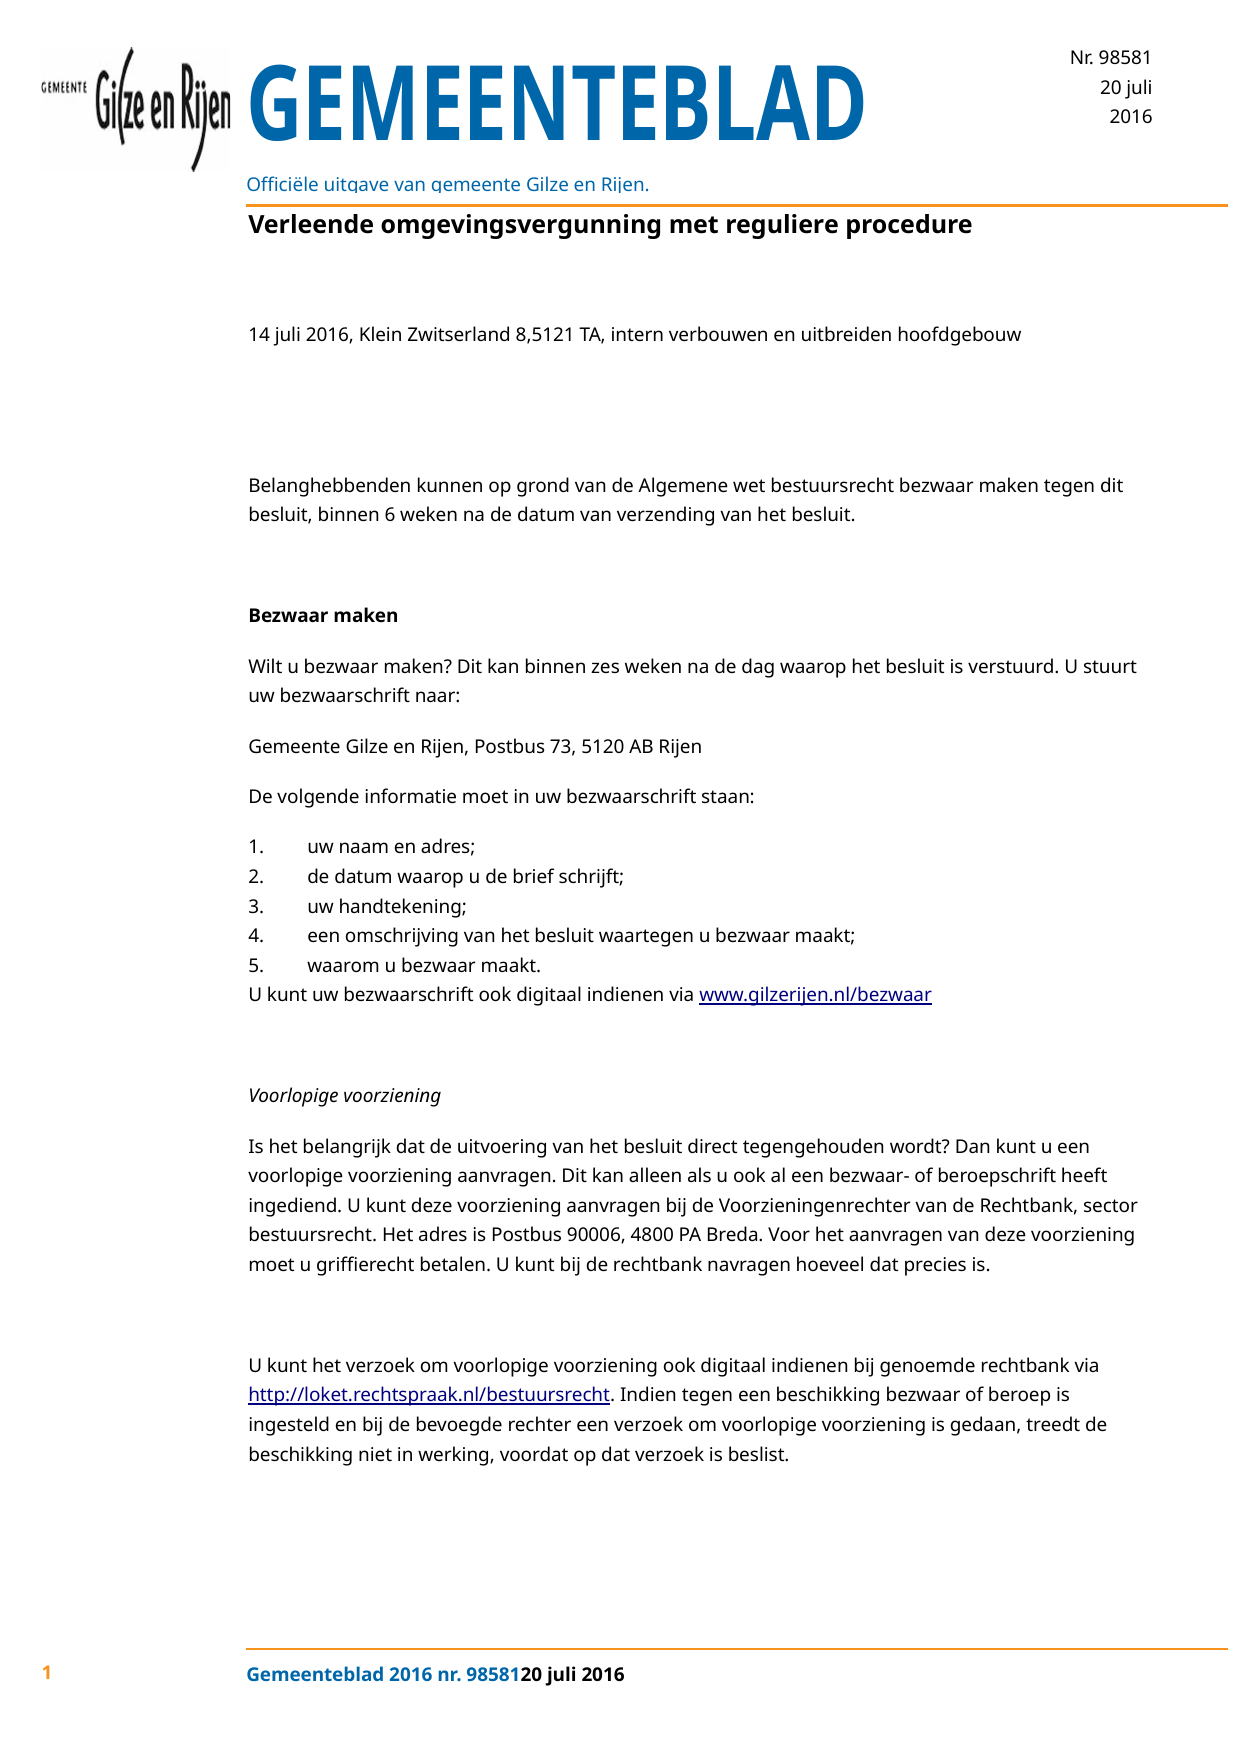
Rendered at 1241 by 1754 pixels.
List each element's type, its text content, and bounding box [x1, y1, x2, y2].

text U kunt het verzoek om voorlopige voorziening ook digitaal indienen bij genoemde rechtbank via http://loket.rechtspraak.nl/bestuursrecht. Indien tegen een beschikking bezwaar of beroep is ingesteld en bij de bevoegde rechter een verzoek om voorlopige voorziening is gedaan, treedt de beschikking niet in werking, voordat op dat verzoek is beslist. [248, 1352, 1152, 1466]
picture [41, 47, 231, 172]
text Belanghebbenden kunnen op grond van de Algemene wet bestuursrecht bezwaar maken tegen dit besluit, binnen 6 weken na de datum van verzending van het besluit. [248, 472, 1152, 527]
list uw handtekening; [248, 893, 1152, 918]
text Bezwaar maken [248, 602, 1152, 628]
list een omschrijving van het besluit waartegen u bezwaar maakt; [248, 922, 1152, 948]
text 14 juli 2016, Klein Zwitserland 8,5121 TA, intern verbouwen en uitbreiden hoofdgebouw [248, 321, 1152, 346]
text Gemeente Gilze en Rijen, Postbus 73, 5120 AB Rijen [248, 733, 1152, 758]
text Wilt u bezwaar maken? Dit kan binnen zes weken na de dag waarop het besluit is verstuurd. U stuurt uw bezwaarschrift naar: [248, 653, 1152, 708]
text De volgende informatie moet in uw bezwaarschrift staan: [248, 783, 1152, 809]
text Is het belangrijk dat de uitvoering van het besluit direct tegengehouden wordt? Dan kunt u een voorlopige voorziening aanvragen. Dit kan alleen als u ook al een bezwaar- of beroepschrift heeft ingediend. U kunt deze voorziening aanvragen bij de Voorzieningenrechter van de Rechtbank, sector bestuursrecht. Het adres is Postbus 90006, 4800 PA Breda. Voor het aanvragen van deze voorziening moet u griffierecht betalen. U kunt bij de rechtbank navragen hoeveel dat precies is. [248, 1133, 1152, 1277]
text Voorlopige voorziening [248, 1082, 1152, 1108]
list de datum waarop u de brief schrijft; [248, 863, 1152, 889]
list uw naam en adres; [248, 834, 1152, 859]
text U kunt uw bezwaarschrift ook digitaal indienen via www.gilzerijen.nl/bezwaar [248, 982, 1152, 1007]
list waarom u bezwaar maakt. [248, 952, 1152, 978]
text Verleende omgevingsvergunning met reguliere procedure [248, 207, 1152, 241]
